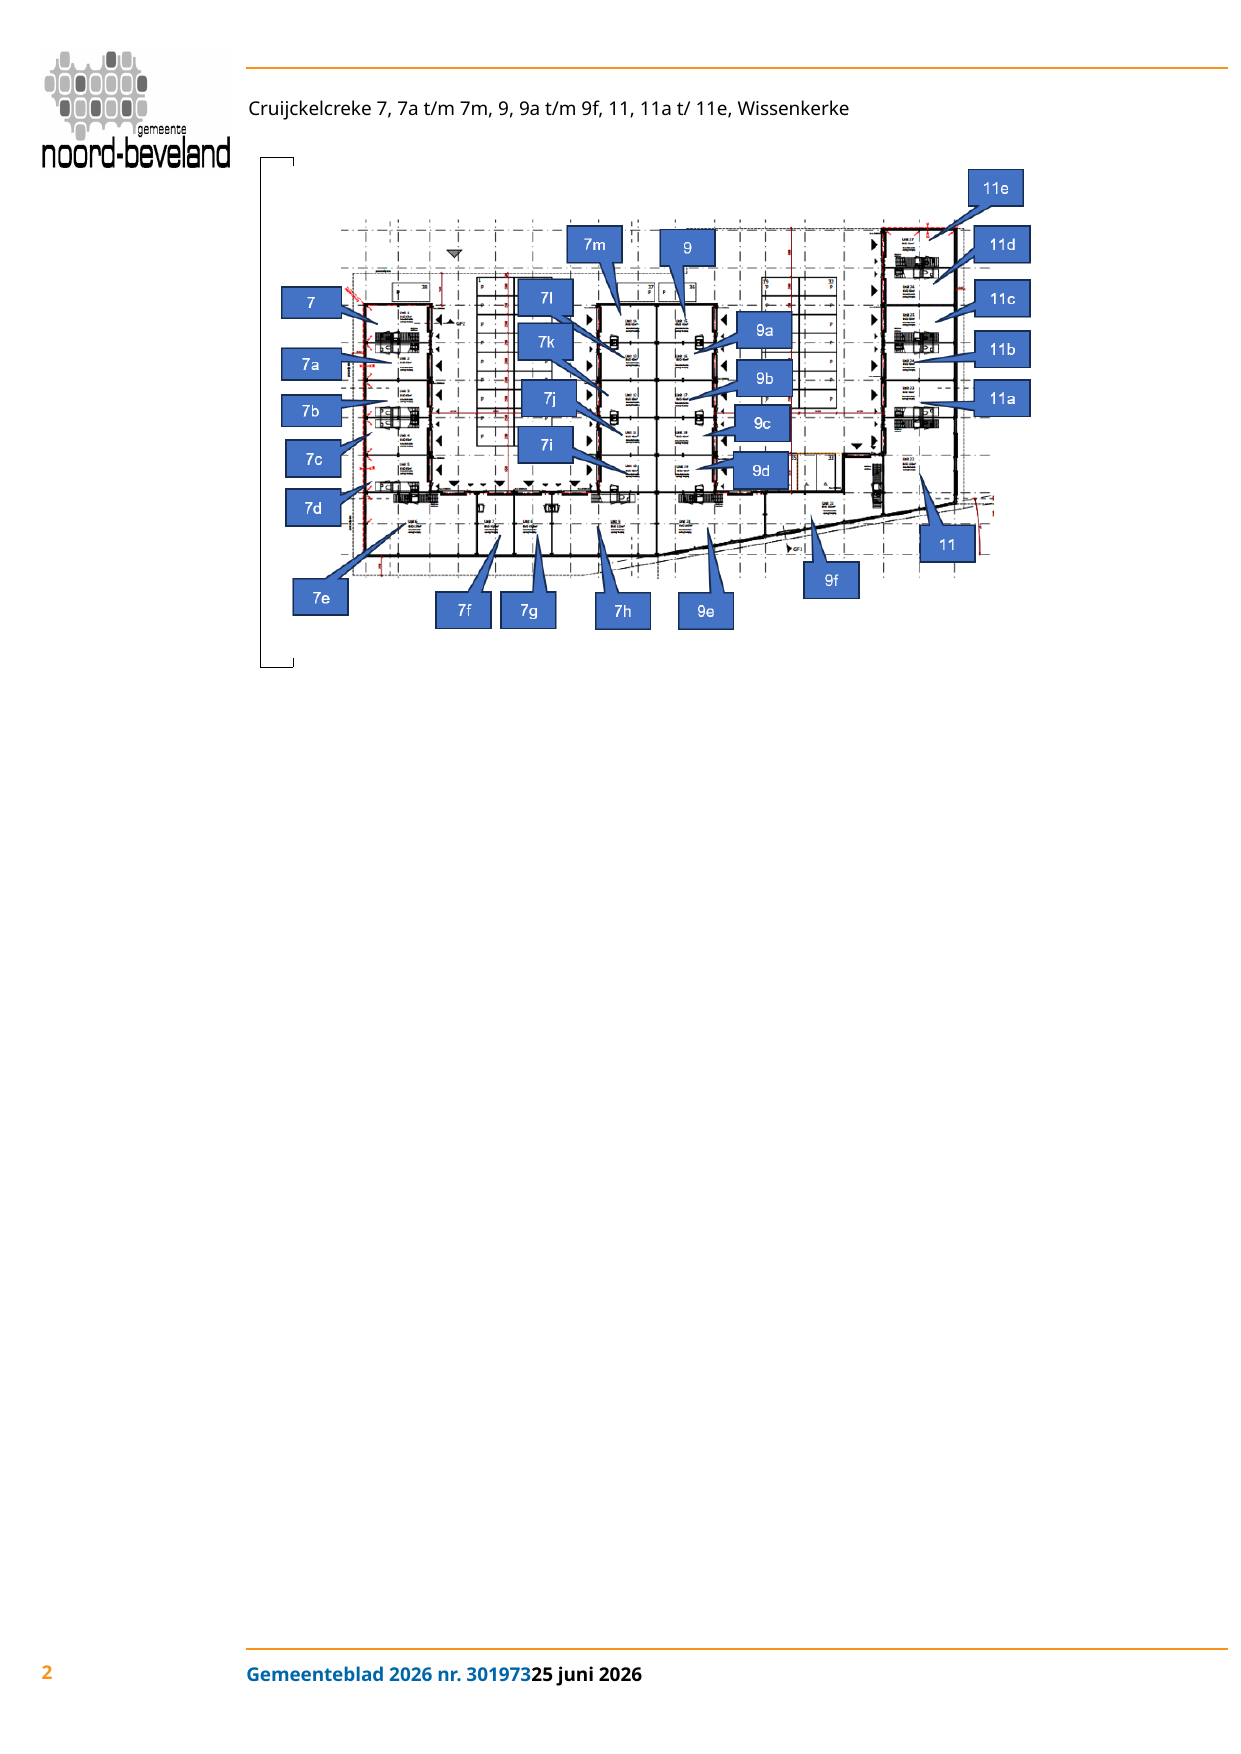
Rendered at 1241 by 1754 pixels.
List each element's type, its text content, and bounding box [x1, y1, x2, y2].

picture [268, 166, 1037, 658]
picture [41, 47, 231, 172]
text Cruijckelcreke 7, 7a t/m 7m, 9, 9a t/m 9f, 11, 11a t/ 11e, Wissenkerke [248, 95, 1152, 121]
